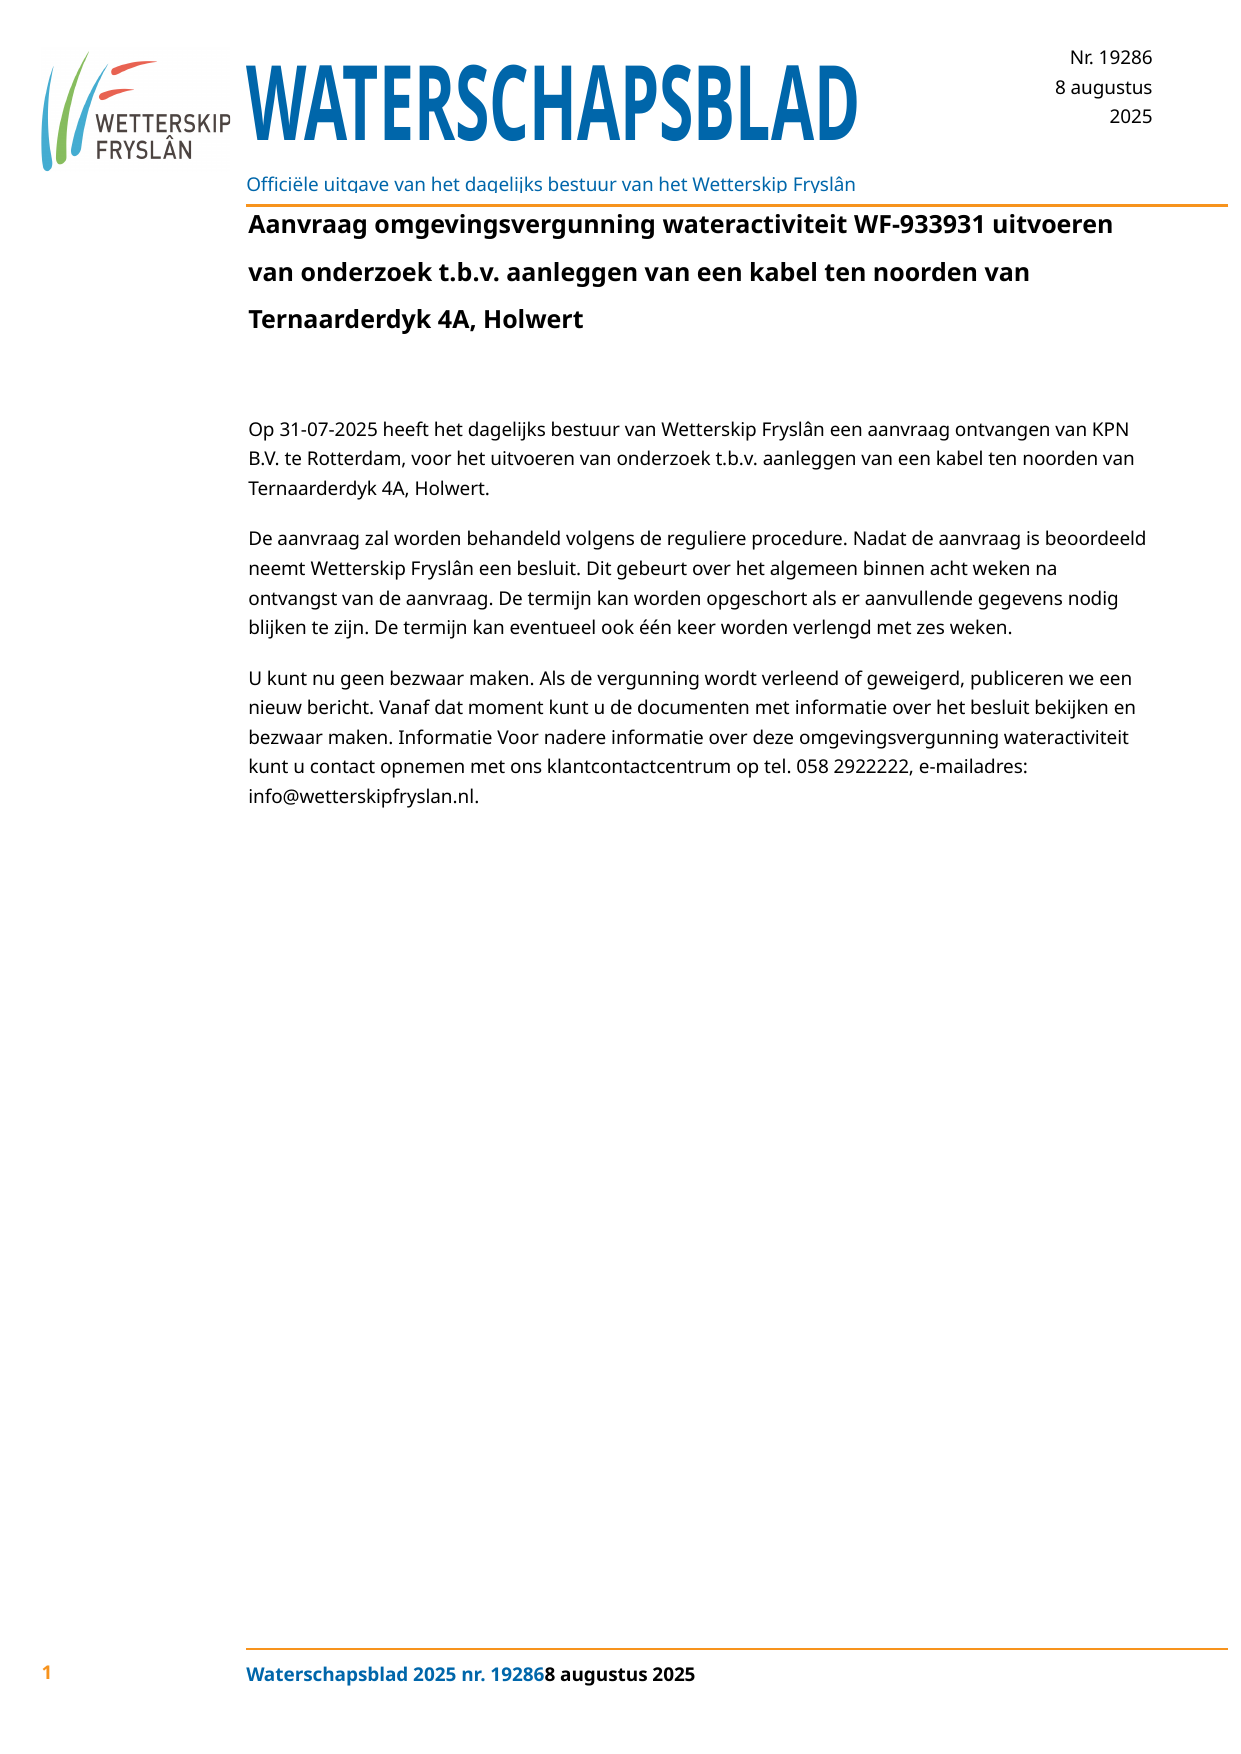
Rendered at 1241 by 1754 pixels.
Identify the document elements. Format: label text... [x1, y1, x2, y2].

text U kunt nu geen bezwaar maken. Als de vergunning wordt verleend of geweigerd, publiceren we een nieuw bericht. Vanaf dat moment kunt u de documenten met informatie over het besluit bekijken en bezwaar maken. Informatie Voor nadere informatie over deze omgevingsvergunning wateractiviteit kunt u contact opnemen met ons klantcontactcentrum op tel. 058 2922222, e-mailadres: info@wetterskipfryslan.nl. [248, 665, 1152, 809]
text De aanvraag zal worden behandeld volgens de reguliere procedure. Nadat de aanvraag is beoordeeld neemt Wetterskip Fryslân een besluit. Dit gebeurt over het algemeen binnen acht weken na ontvangst van de aanvraag. De termijn kan worden opgeschort als er aanvullende gegevens nodig blijken te zijn. De termijn kan eventueel ook één keer worden verlengd met zes weken. [248, 526, 1152, 640]
picture [41, 47, 231, 172]
text Aanvraag omgevingsvergunning wateractiviteit WF-933931 uitvoeren van onderzoek t.b.v. aanleggen van een kabel ten noorden van Ternaarderdyk 4A, Holwert [248, 207, 1152, 336]
text Op 31-07-2025 heeft het dagelijks bestuur van Wetterskip Fryslân een aanvraag ontvangen van KPN B.V. te Rotterdam, voor het uitvoeren van onderzoek t.b.v. aanleggen van een kabel ten noorden van Ternaarderdyk 4A, Holwert. [248, 416, 1152, 501]
